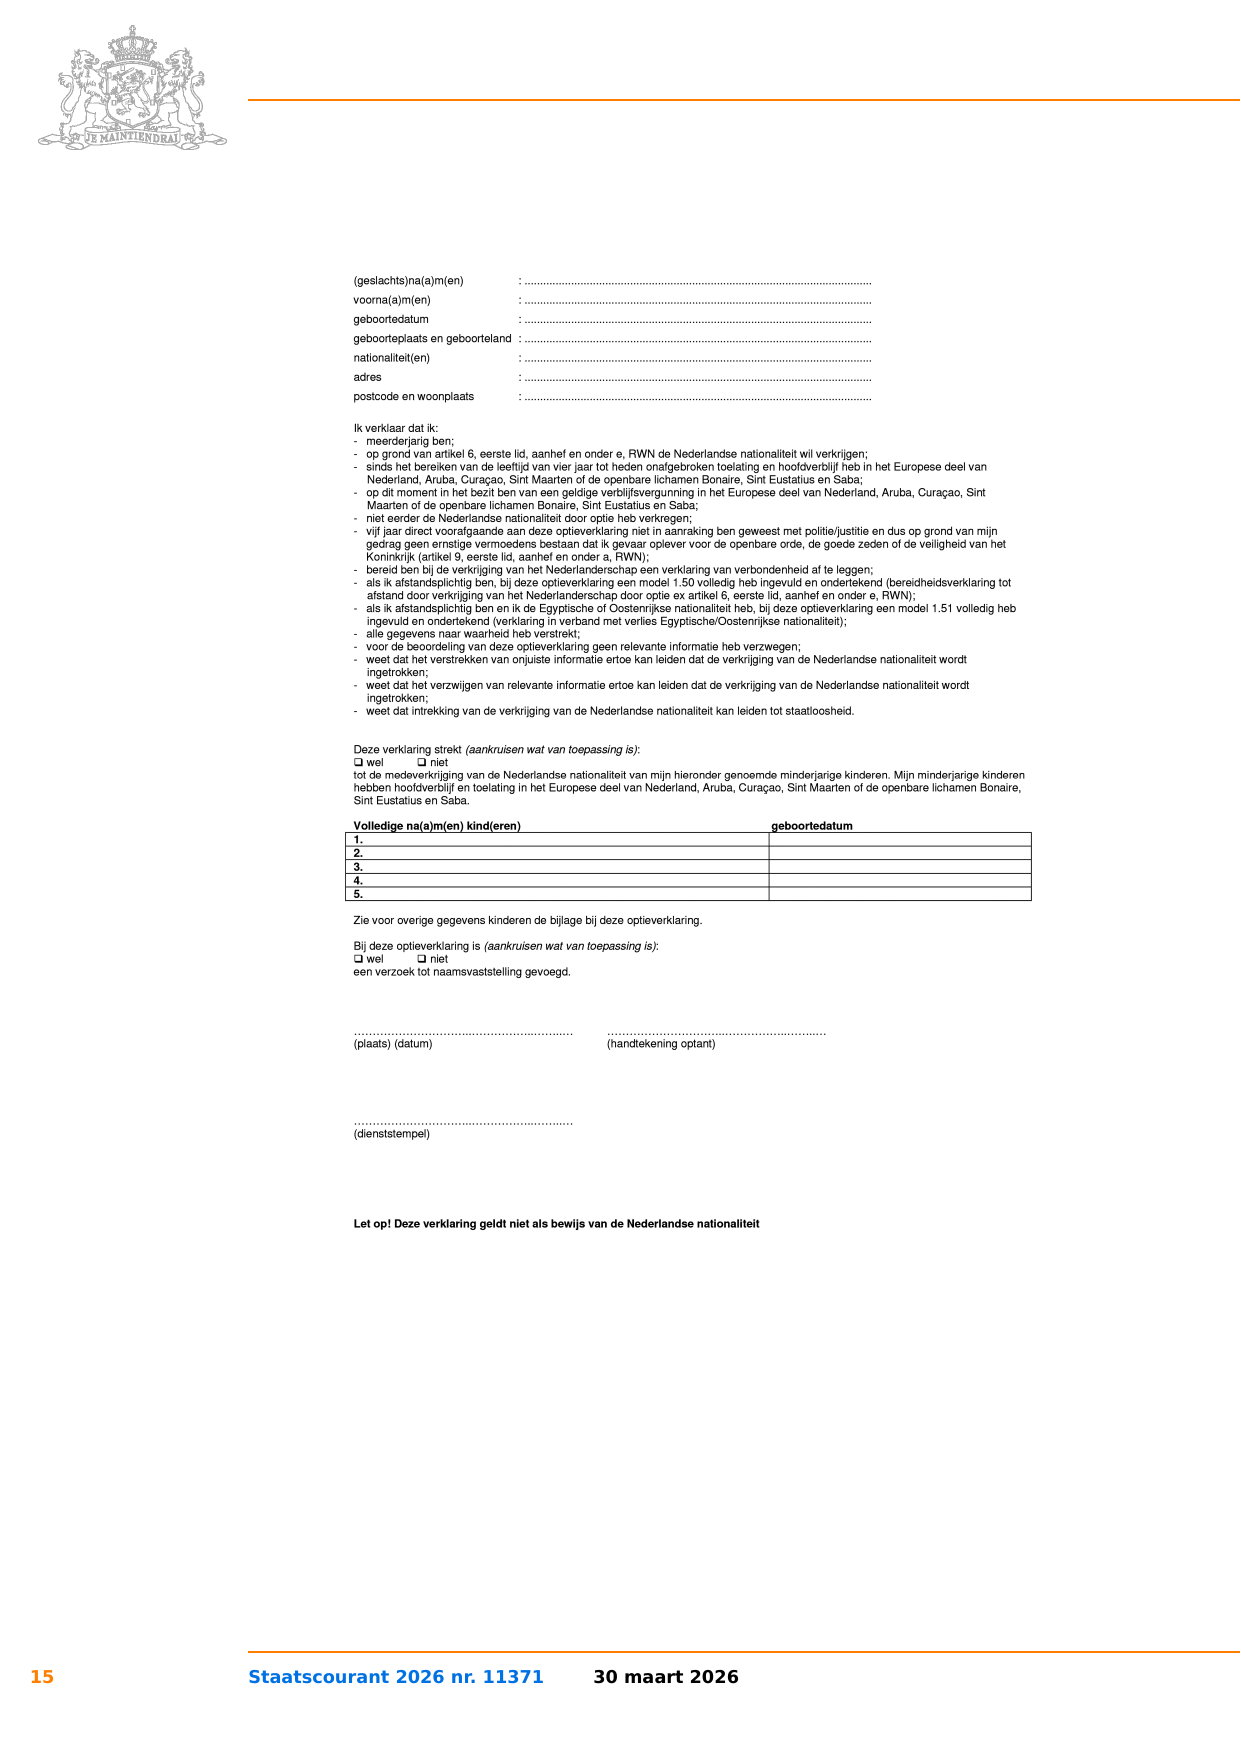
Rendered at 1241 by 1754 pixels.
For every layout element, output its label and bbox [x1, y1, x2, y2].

picture [38, 25, 227, 150]
picture [248, 151, 1134, 1404]
